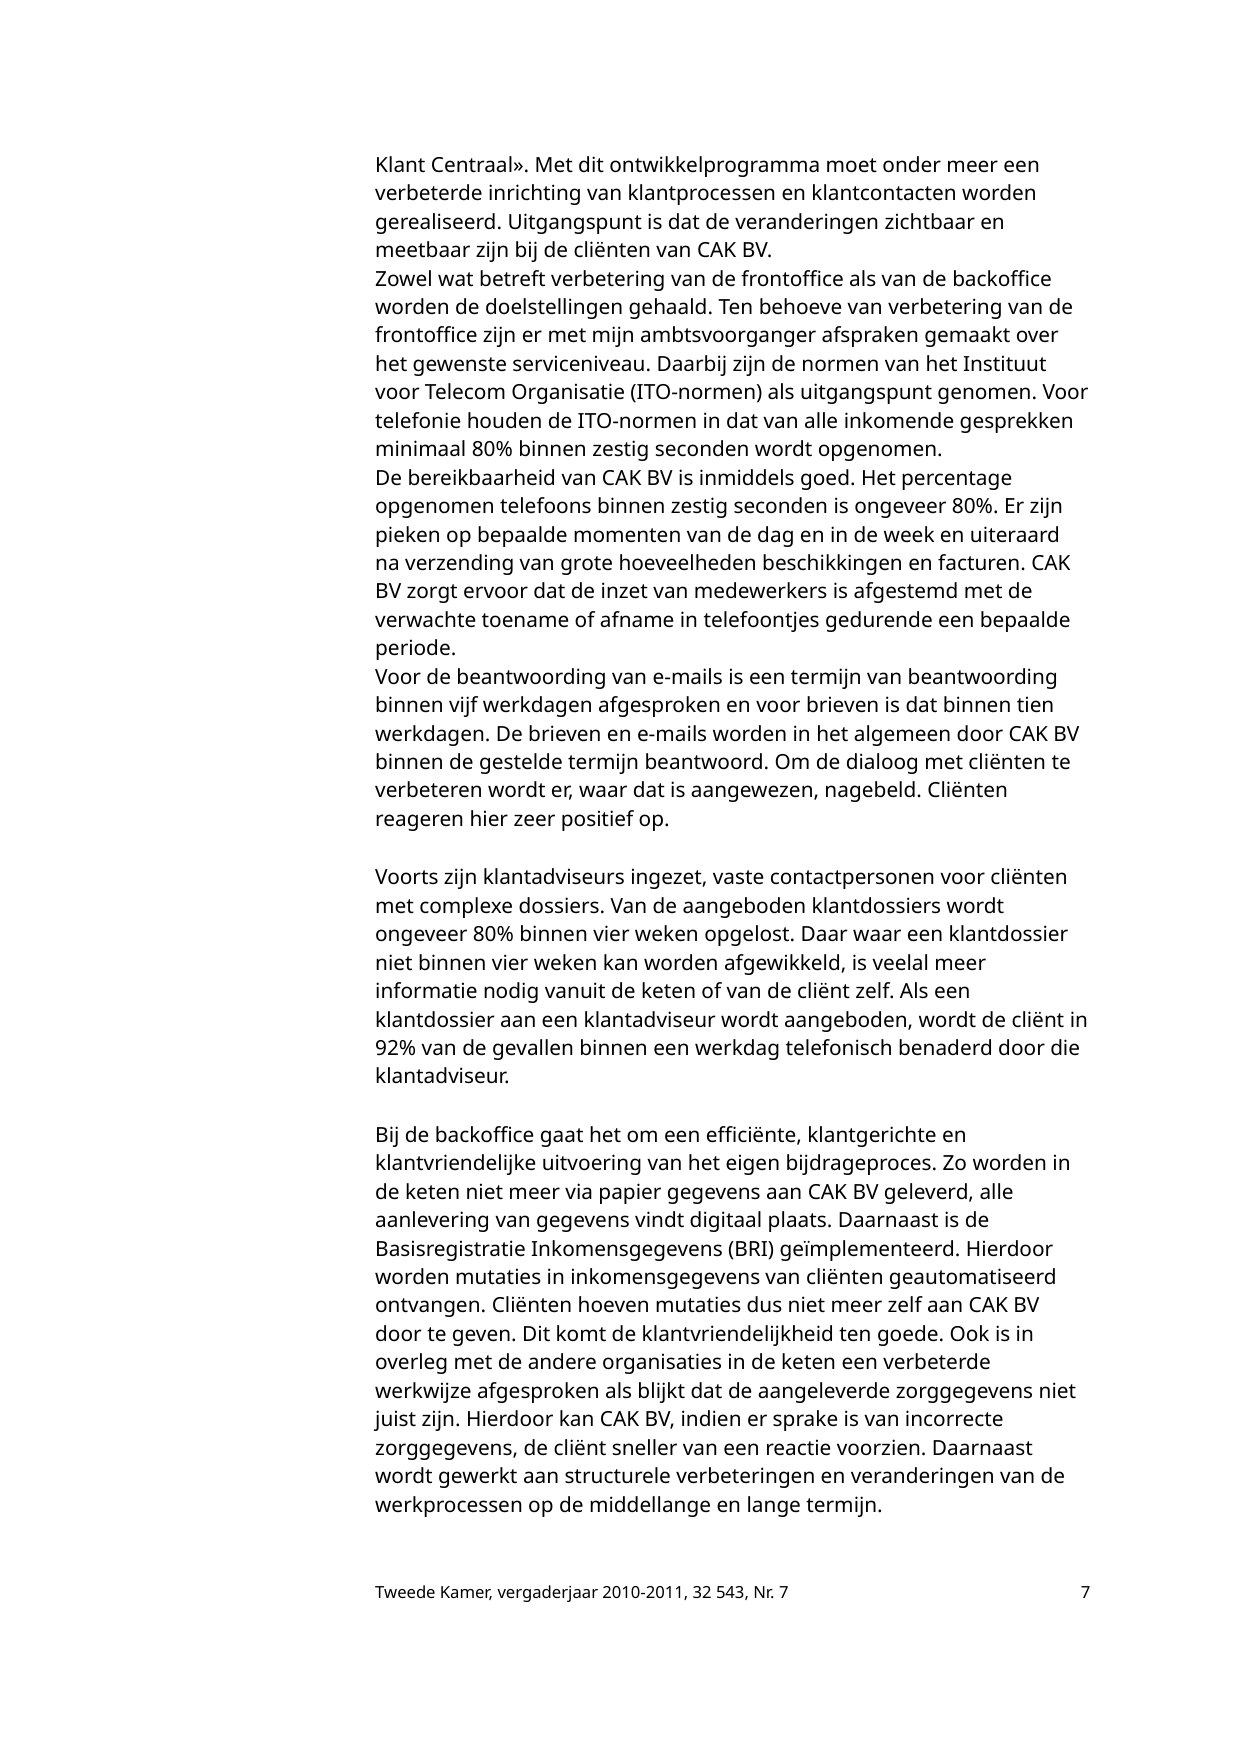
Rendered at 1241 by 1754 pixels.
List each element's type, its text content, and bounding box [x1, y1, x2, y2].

text Bij de backoffice gaat het om een efficiënte, klantgerichte en klantvriendelijke uitvoering van het eigen bijdrageproces. Zo worden in de keten niet meer via papier gegevens aan CAK BV geleverd, alle aanlevering van gegevens vindt digitaal plaats. Daarnaast is de Basisregistratie Inkomensgegevens (BRI) geïmplementeerd. Hierdoor worden mutaties in inkomensgegevens van cliënten geautomatiseerd ontvangen. Cliënten hoeven mutaties dus niet meer zelf aan CAK BV door te geven. Dit komt de klantvriendelijkheid ten goede. Ook is in overleg met de andere organisaties in de keten een verbeterde werkwijze afgesproken als blijkt dat de aangeleverde zorggegevens niet juist zijn. Hierdoor kan CAK BV, indien er sprake is van incorrecte zorggegevens, de cliënt sneller van een reactie voorzien. Daarnaast wordt gewerkt aan structurele verbeteringen en veranderingen van de werkprocessen op de middellange en lange termijn. [375, 1120, 1090, 1518]
text Zowel wat betreft verbetering van de frontoffice als van de backoffice worden de doelstellingen gehaald. Ten behoeve van verbetering van de frontoffice zijn er met mijn ambtsvoorganger afspraken gemaakt over het gewenste serviceniveau. Daarbij zijn de normen van het Instituut voor Telecom Organisatie (ITO-normen) als uitgangspunt genomen. Voor telefonie houden de ITO-normen in dat van alle inkomende gesprekken minimaal 80% binnen zestig seconden wordt opgenomen. [375, 264, 1090, 463]
text De bereikbaarheid van CAK BV is inmiddels goed. Het percentage opgenomen telefoons binnen zestig seconden is ongeveer 80%. Er zijn pieken op bepaalde momenten van de dag en in de week en uiteraard na verzending van grote hoeveelheden beschikkingen en facturen. CAK BV zorgt ervoor dat de inzet van medewerkers is afgestemd met de verwachte toename of afname in telefoontjes gedurende een bepaalde periode. [375, 463, 1090, 662]
text Voorts zijn klantadviseurs ingezet, vaste contactpersonen voor cliënten met complexe dossiers. Van de aangeboden klantdossiers wordt ongeveer 80% binnen vier weken opgelost. Daar waar een klantdossier niet binnen vier weken kan worden afgewikkeld, is veelal meer informatie nodig vanuit de keten of van de cliënt zelf. Als een klantdossier aan een klantadviseur wordt aangeboden, wordt de cliënt in 92% van de gevallen binnen een werkdag telefonisch benaderd door die klantadviseur. [375, 862, 1090, 1090]
text Voor de beantwoording van e-mails is een termijn van beantwoording binnen vijf werkdagen afgesproken en voor brieven is dat binnen tien werkdagen. De brieven en e-mails worden in het algemeen door CAK BV binnen de gestelde termijn beantwoord. Om de dialoog met cliënten te verbeteren wordt er, waar dat is aangewezen, nagebeld. Cliënten reageren hier zeer positief op. [375, 662, 1090, 832]
text Klant Centraal». Met dit ontwikkelprogramma moet onder meer een verbeterde inrichting van klantprocessen en klantcontacten worden gerealiseerd. Uitgangspunt is dat de veranderingen zichtbaar en meetbaar zijn bij de cliënten van CAK BV. [375, 150, 1090, 264]
